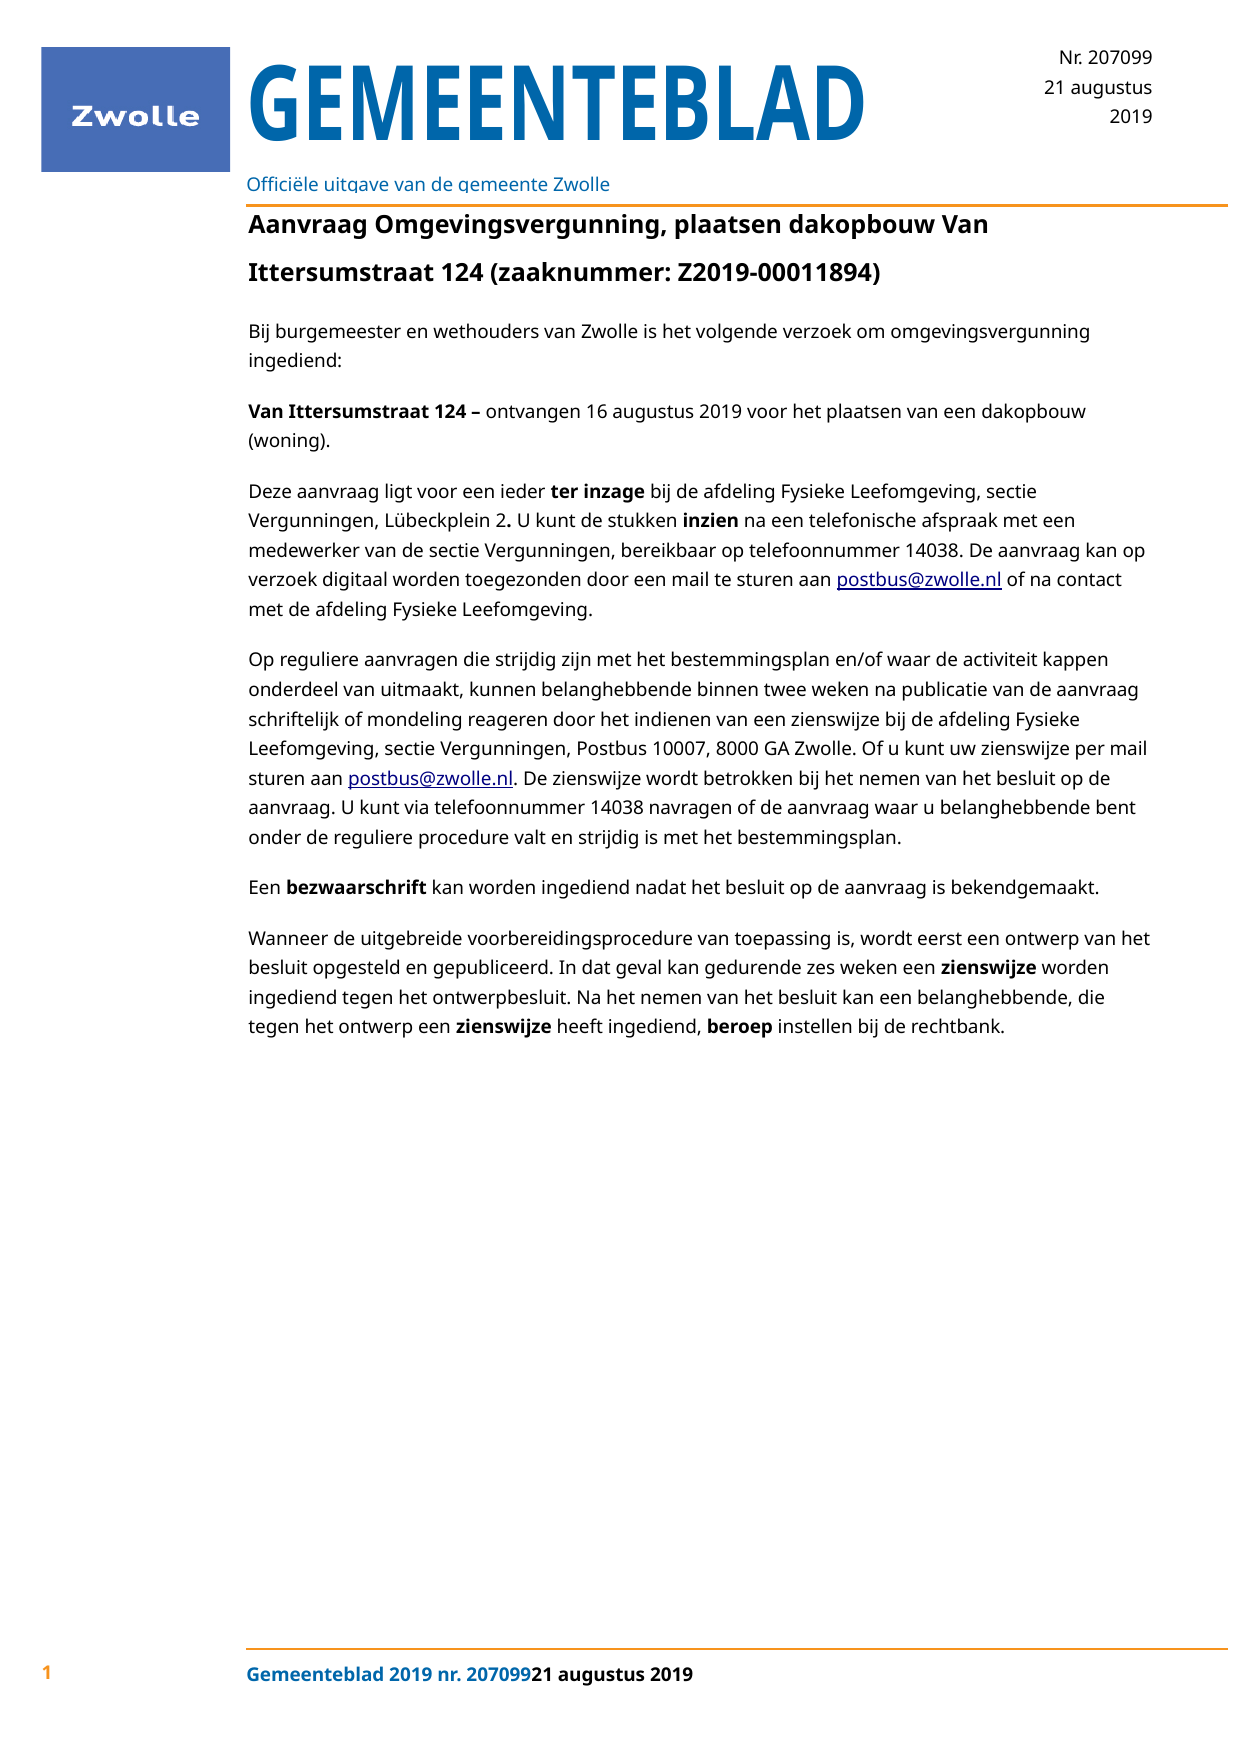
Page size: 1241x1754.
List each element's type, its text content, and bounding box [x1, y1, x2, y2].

text Deze aanvraag ligt voor een ieder ter inzage bij de afdeling Fysieke Leefomgeving, sectie Vergunningen, Lübeckplein 2. U kunt de stukken inzien na een telefonische afspraak met een medewerker van de sectie Vergunningen, bereikbaar op telefoonnummer 14038. De aanvraag kan op verzoek digitaal worden toegezonden door een mail te sturen aan postbus@zwolle.nl of na contact met de afdeling Fysieke Leefomgeving. [248, 478, 1152, 622]
text Aanvraag Omgevingsvergunning, plaatsen dakopbouw Van Ittersumstraat 124 (zaaknummer: Z2019-00011894) [248, 207, 1152, 288]
text Van Ittersumstraat 124 – ontvangen 16 augustus 2019 voor het plaatsen van een dakopbouw (woning). [248, 398, 1152, 453]
text Een bezwaarschrift kan worden ingediend nadat het besluit op de aanvraag is bekendgemaakt. [248, 874, 1152, 900]
text Op reguliere aanvragen die strijdig zijn met het bestemmingsplan en/of waar de activiteit kappen onderdeel van uitmaakt, kunnen belanghebbende binnen twee weken na publicatie van de aanvraag schriftelijk of mondeling reageren door het indienen van een zienswijze bij de afdeling Fysieke Leefomgeving, sectie Vergunningen, Postbus 10007, 8000 GA Zwolle. Of u kunt uw zienswijze per mail sturen aan postbus@zwolle.nl. De zienswijze wordt betrokken bij het nemen van het besluit op de aanvraag. U kunt via telefoonnummer 14038 navragen of de aanvraag waar u belanghebbende bent onder de reguliere procedure valt en strijdig is met het bestemmingsplan. [248, 647, 1152, 850]
text Bij burgemeester en wethouders van Zwolle is het volgende verzoek om omgevingsvergunning ingediend: [248, 318, 1152, 373]
text Wanneer de uitgebreide voorbereidingsprocedure van toepassing is, wordt eerst een ontwerp van het besluit opgesteld en gepubliceerd. In dat geval kan gedurende zes weken een zienswijze worden ingediend tegen het ontwerpbesluit. Na het nemen van het besluit kan een belanghebbende, die tegen het ontwerp een zienswijze heeft ingediend, beroep instellen bij de rechtbank. [248, 925, 1152, 1039]
picture [41, 47, 231, 172]
